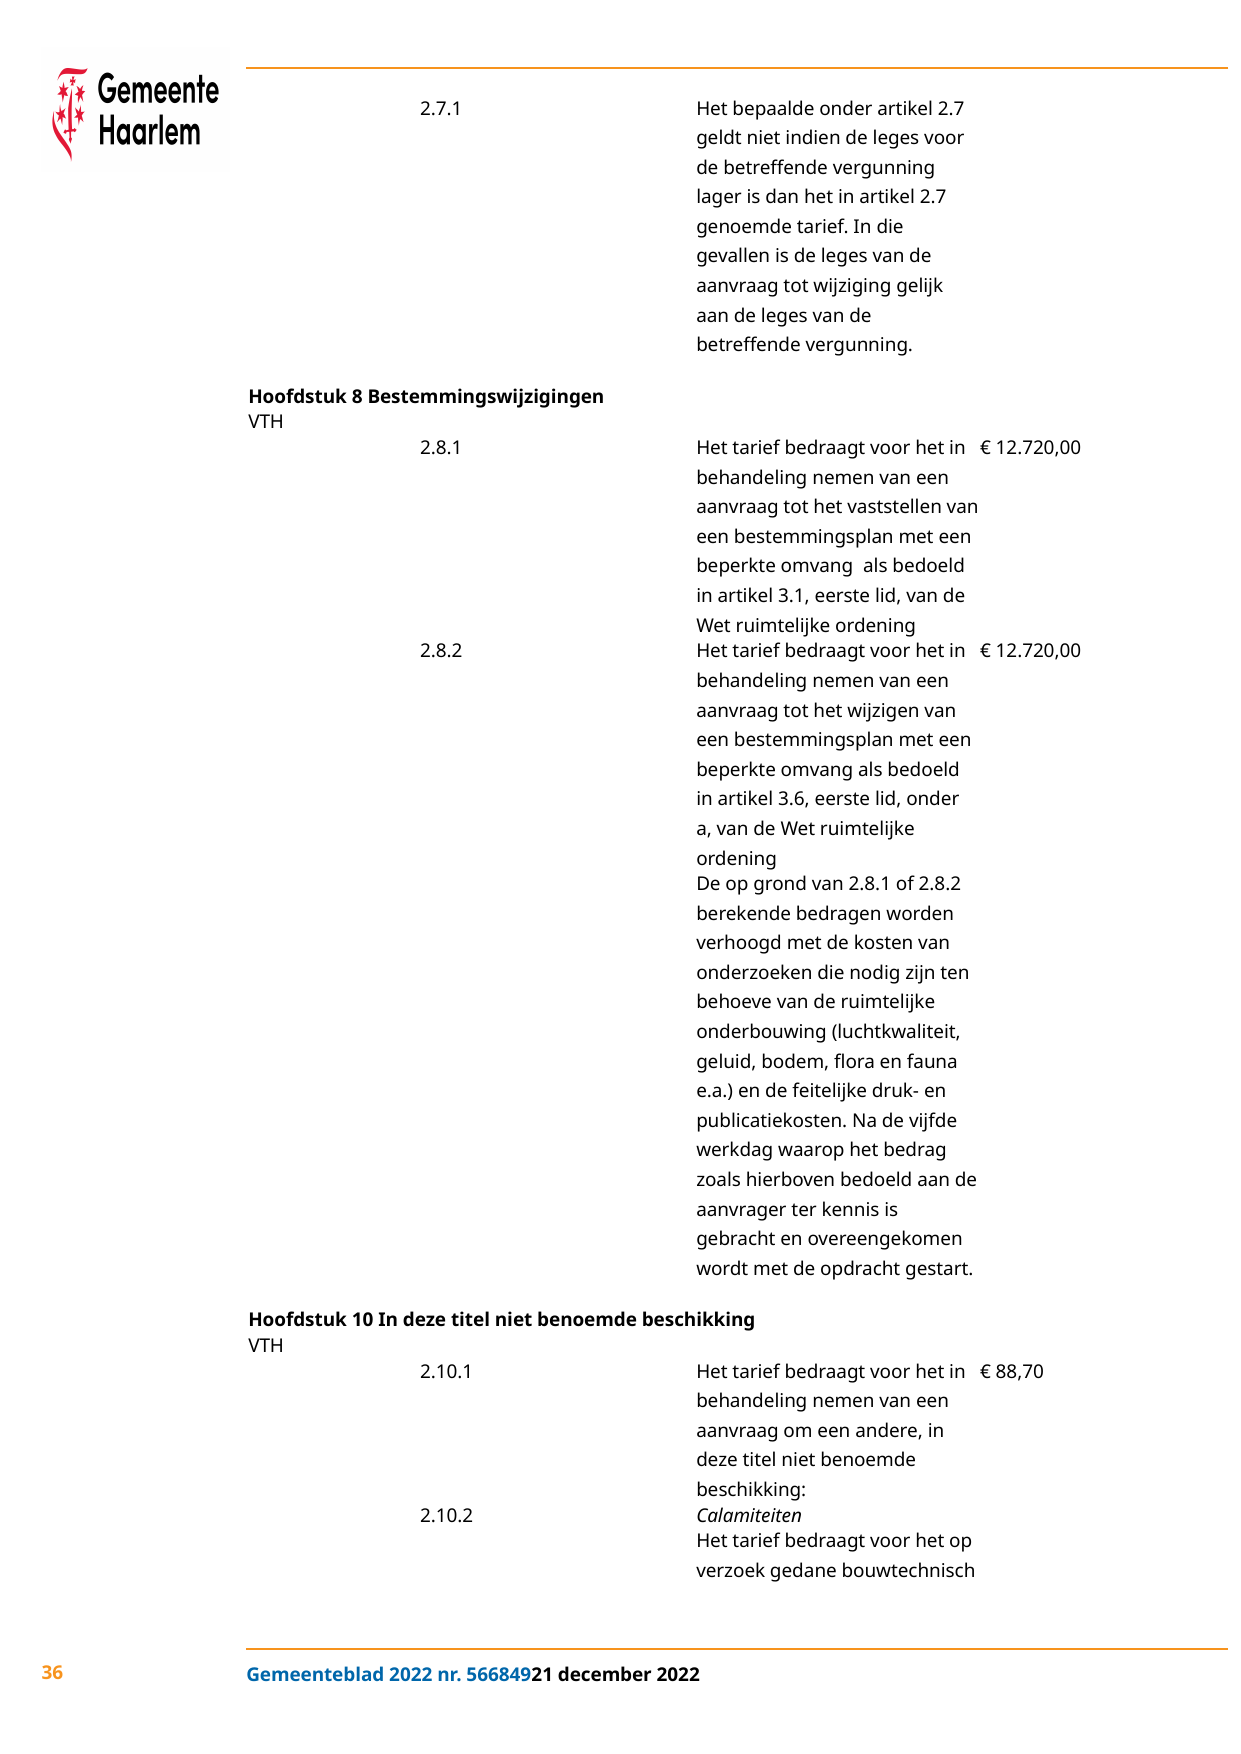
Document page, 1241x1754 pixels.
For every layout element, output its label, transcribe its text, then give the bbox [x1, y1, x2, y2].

table_cell [980, 409, 1152, 434]
table_cell [420, 357, 696, 383]
table_cell Het tarief bedraagt voor het in behandeling nemen van een aanvraag tot het wijzigen van een bestemmingsplan met een beperkte omvang als bedoeld in artikel 3.6, eerste lid, onder a, van de Wet ruimtelijke ordening [696, 638, 980, 870]
table_cell Hoofdstuk 8 Bestemmingswijzigingen [248, 383, 1152, 409]
table_cell 2.8.2 [420, 638, 696, 870]
table_cell [248, 1502, 420, 1528]
table_cell 2.8.1 [420, 434, 696, 638]
table_cell [248, 357, 420, 383]
table_cell De op grond van 2.8.1 of 2.8.2 berekende bedragen worden verhoogd met de kosten van onderzoeken die nodig zijn ten behoeve van de ruimtelijke onderbouwing (luchtkwaliteit, geluid, bodem, flora en fauna e.a.) en de feitelijke druk- en publicatiekosten. Na de vijfde werkdag waarop het bedrag zoals hierboven bedoeld aan de aanvrager ter kennis is gebracht en overeengekomen wordt met de opdracht gestart. [696, 870, 980, 1281]
table_cell [980, 1502, 1152, 1528]
table_cell [248, 434, 420, 638]
table_cell Calamiteiten [696, 1502, 980, 1528]
table_cell [248, 1358, 420, 1502]
table_cell VTH [248, 1332, 420, 1358]
table_cell Het tarief bedraagt voor het in behandeling nemen van een aanvraag tot het vaststellen van een bestemmingsplan met een beperkte omvang als bedoeld in artikel 3.1, eerste lid, van de Wet ruimtelijke ordening [696, 434, 980, 638]
table_cell [696, 1332, 980, 1358]
table_cell [248, 638, 420, 870]
table_cell [980, 1332, 1152, 1358]
table_cell [696, 409, 980, 434]
table_cell € 88,70 [980, 1358, 1152, 1502]
table_cell [980, 357, 1152, 383]
table_cell [420, 409, 696, 434]
table_cell [980, 870, 1152, 1281]
table_cell 2.10.2 [420, 1502, 696, 1528]
table_cell Het bepaalde onder artikel 2.7 geldt niet indien de leges voor de betreffende vergunning lager is dan het in artikel 2.7 genoemde tarief. In die gevallen is de leges van de aanvraag tot wijziging gelijk aan de leges van de betreffende vergunning. [696, 95, 980, 357]
table_cell [980, 1528, 1152, 1583]
picture [41, 47, 231, 172]
table_cell [420, 1528, 696, 1583]
table_cell [696, 357, 980, 383]
table_cell [420, 1281, 696, 1306]
table_cell [248, 1528, 420, 1583]
table_cell € 12.720,00 [980, 434, 1152, 638]
table_cell € 12.720,00 [980, 638, 1152, 870]
table_cell [420, 870, 696, 1281]
table_cell [980, 95, 1152, 357]
table_cell Het tarief bedraagt voor het op verzoek gedane bouwtechnisch [696, 1528, 980, 1583]
table_cell [420, 1332, 696, 1358]
table_cell [248, 870, 420, 1281]
table_cell [980, 1281, 1152, 1306]
table_cell Het tarief bedraagt voor het in behandeling nemen van een aanvraag om een andere, in deze titel niet benoemde beschikking: [696, 1358, 980, 1502]
table_cell Hoofdstuk 10 In deze titel niet benoemde beschikking [248, 1306, 1152, 1332]
table_cell [248, 95, 420, 357]
table_cell VTH [248, 409, 420, 434]
table_cell 2.10.1 [420, 1358, 696, 1502]
table_cell [696, 1281, 980, 1306]
table_cell 2.7.1 [420, 95, 696, 357]
table_cell [248, 1281, 420, 1306]
